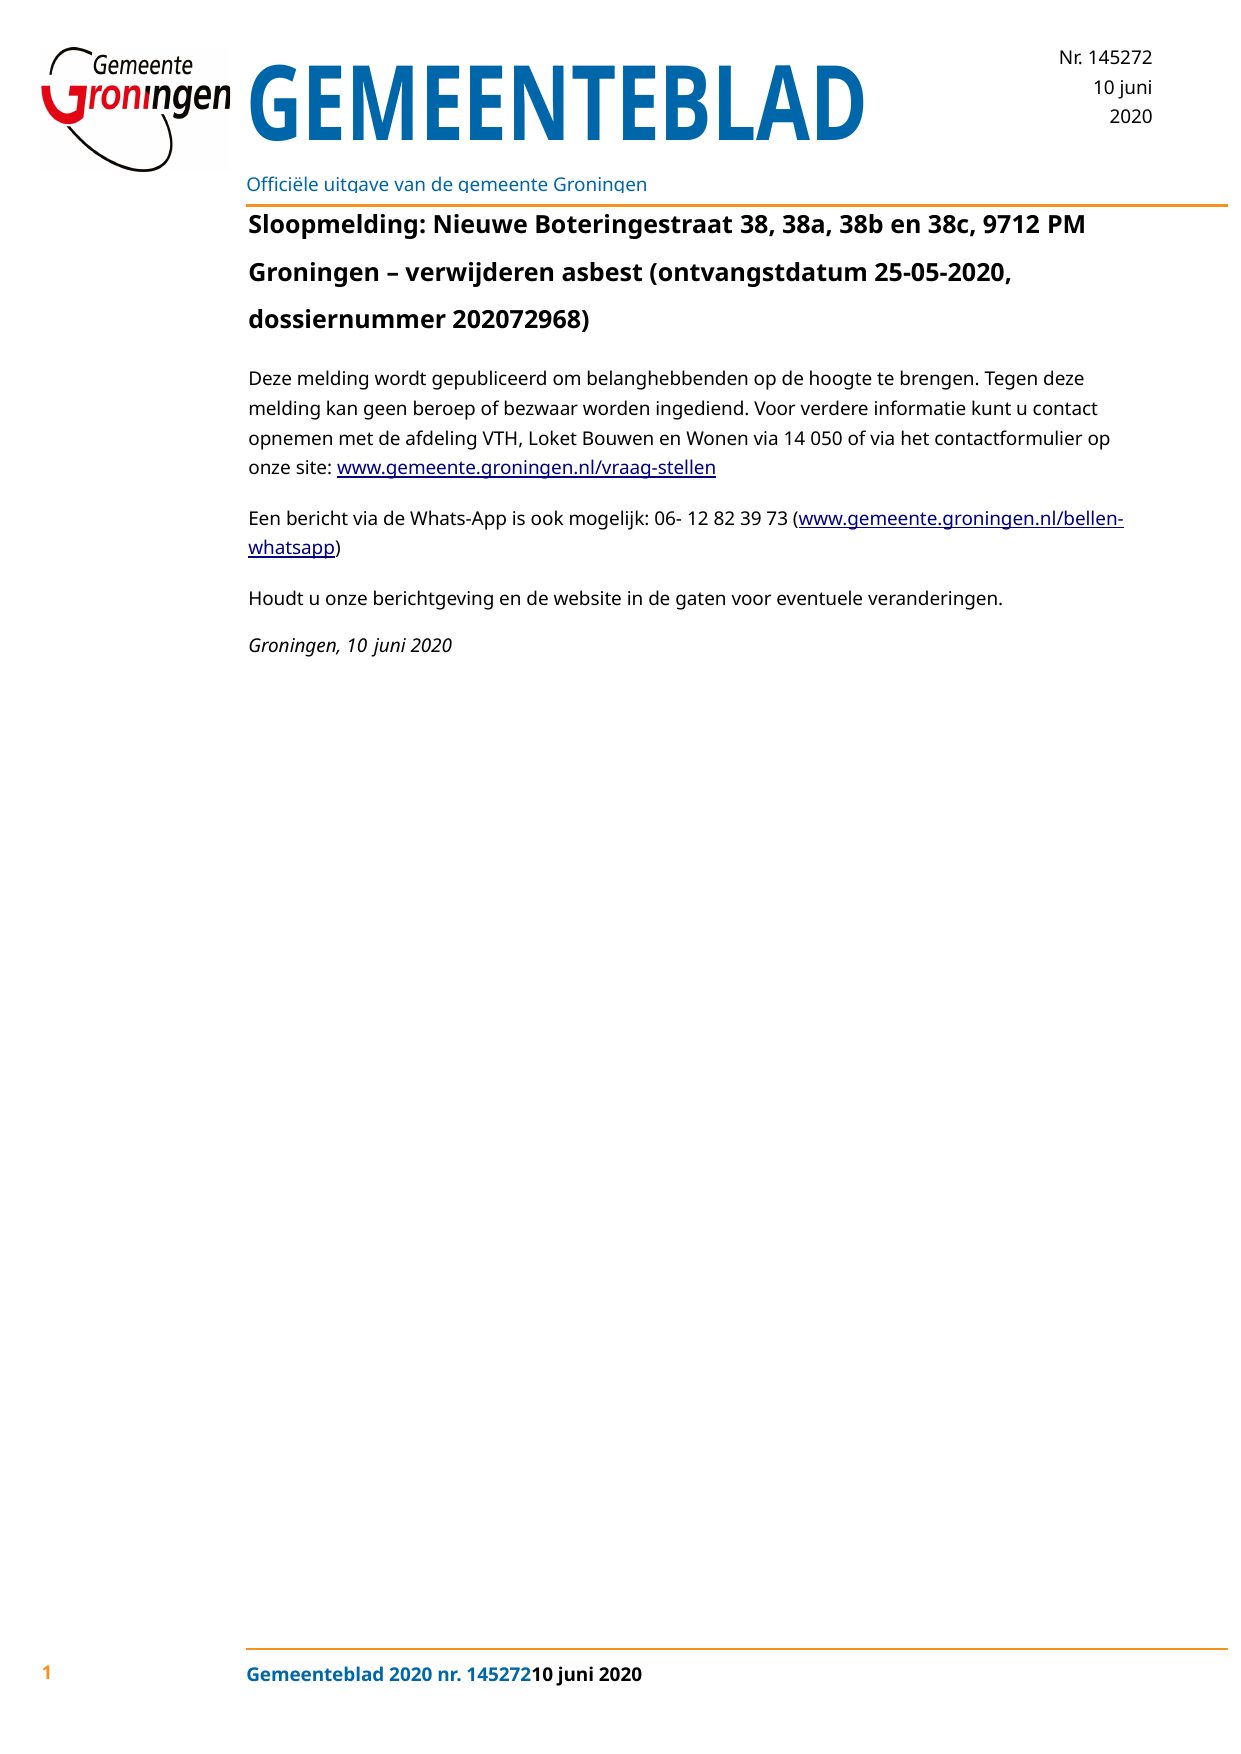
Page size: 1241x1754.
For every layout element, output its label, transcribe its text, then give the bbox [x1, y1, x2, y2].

text Houdt u onze berichtgeving en de website in de gaten voor eventuele veranderingen. [248, 585, 1152, 610]
text Sloopmelding: Nieuwe Boteringestraat 38, 38a, 38b en 38c, 9712 PM Groningen – verwijderen asbest (ontvangstdatum 25-05-2020, dossiernummer 202072968) [248, 207, 1152, 336]
text Deze melding wordt gepubliceerd om belanghebbenden op de hoogte te brengen. Tegen deze melding kan geen beroep of bezwaar worden ingediend. Voor verdere informatie kunt u contact opnemen met de afdeling VTH, Loket Bouwen en Wonen via 14 050 of via het contactformulier op onze site: www.gemeente.groningen.nl/vraag-stellen [248, 366, 1152, 480]
picture [41, 47, 231, 172]
text Groningen, 10 juni 2020 [248, 632, 1152, 658]
text Een bericht via de Whats-App is ook mogelijk: 06- 12 82 39 73 (www.gemeente.groningen.nl/bellen-whatsapp) [248, 505, 1152, 560]
